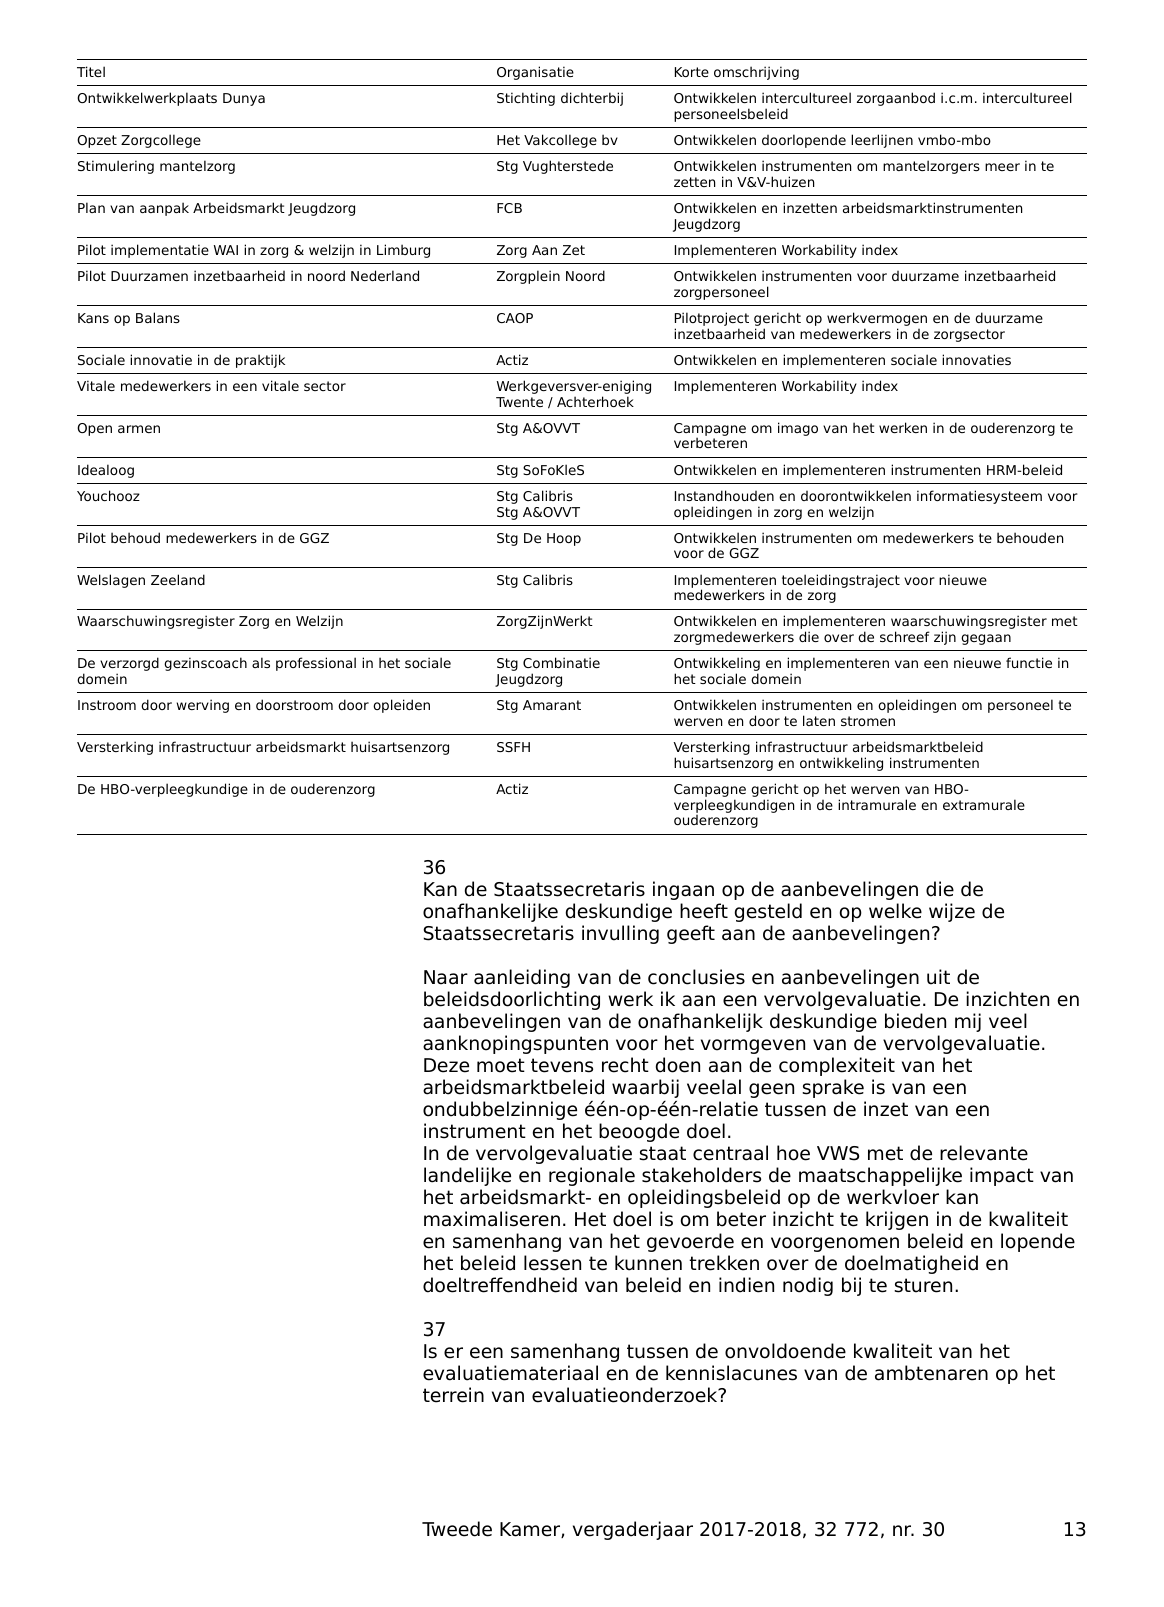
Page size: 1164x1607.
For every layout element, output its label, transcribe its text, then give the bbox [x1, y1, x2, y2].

table_cell Werkgeversver-eniging Twente / Achterhoek [490, 374, 667, 415]
table_cell Campagne om imago van het werken in de ouderenzorg te verbeteren [667, 416, 1087, 457]
table_cell Vitale medewerkers in een vitale sector [77, 374, 490, 415]
table_cell Sociale innovatie in de praktijk [77, 348, 490, 373]
table_cell Versterking infrastructuur arbeidsmarkt huisartsenzorg [77, 735, 490, 776]
table_cell Ontwikkelen instrumenten om mantelzorgers meer in te zetten in V&V-huizen [667, 154, 1087, 195]
text Kan de Staatssecretaris ingaan op de aanbevelingen die de onafhankelijke deskundige heeft gesteld en op welke wijze de Staatssecretaris invulling geeft aan de aanbevelingen? [422, 879, 1087, 945]
table_header Titel [77, 60, 490, 85]
text 37 [422, 1319, 1087, 1341]
table_cell Idealoog [77, 458, 490, 483]
table_cell Ontwikkelen en implementeren sociale innovaties [667, 348, 1087, 373]
table_cell Plan van aanpak Arbeidsmarkt Jeugdzorg [77, 196, 490, 237]
table_cell Ontwikkeling en implementeren van een nieuwe functie in het sociale domein [667, 651, 1087, 692]
table_cell Stg Vughterstede [490, 154, 667, 195]
table_cell Pilot implementatie WAI in zorg & welzijn in Limburg [77, 238, 490, 263]
table_cell Opzet Zorgcollege [77, 128, 490, 153]
table_cell Stg A&OVVT [490, 416, 667, 457]
text In de vervolgevaluatie staat centraal hoe VWS met de relevante landelijke en regionale stakeholders de maatschappelijke impact van het arbeidsmarkt- en opleidingsbeleid op de werkvloer kan maximaliseren. Het doel is om beter inzicht te krijgen in de kwaliteit en samenhang van het gevoerde en voorgenomen beleid en lopende het beleid lessen te kunnen trekken over de doelmatigheid en doeltreffendheid van beleid en indien nodig bij te sturen. [422, 1143, 1087, 1297]
table_cell Stg SoFoKleS [490, 458, 667, 483]
table_cell Instandhouden en doorontwikkelen informatiesysteem voor opleidingen in zorg en welzijn [667, 484, 1087, 525]
table_cell Ontwikkelen instrumenten om medewerkers te behouden voor de GGZ [667, 526, 1087, 567]
table_cell Ontwikkelen instrumenten en opleidingen om personeel te werven en door te laten stromen [667, 693, 1087, 734]
table_cell Stg Combinatie Jeugdzorg [490, 651, 667, 692]
table_cell Ontwikkelen en implementeren instrumenten HRM-beleid [667, 458, 1087, 483]
table_cell Stichting dichterbij [490, 86, 667, 127]
table_cell Het Vakcollege bv [490, 128, 667, 153]
text Naar aanleiding van de conclusies en aanbevelingen uit de beleidsdoorlichting werk ik aan een vervolgevaluatie. De inzichten en aanbevelingen van de onafhankelijk deskundige bieden mij veel aanknopingspunten voor het vormgeven van de vervolgevaluatie. Deze moet tevens recht doen aan de complexiteit van het arbeidsmarktbeleid waarbij veelal geen sprake is van een ondubbelzinnige één-op-één-relatie tussen de inzet van een instrument en het beoogde doel. [422, 967, 1087, 1143]
table_cell Implementeren Workability index [667, 238, 1087, 263]
table_cell Actiz [490, 348, 667, 373]
table_cell ZorgZijnWerkt [490, 610, 667, 650]
table_cell SSFH [490, 735, 667, 776]
table_cell Implementeren toeleidingstraject voor nieuwe medewerkers in de zorg [667, 568, 1087, 608]
table_cell Instroom door werving en doorstroom door opleiden [77, 693, 490, 734]
table_cell De verzorgd gezinscoach als professional in het sociale domein [77, 651, 490, 692]
table_cell Youchooz [77, 484, 490, 525]
table_cell Ontwikkelen intercultureel zorgaanbod i.c.m. intercultureel personeelsbeleid [667, 86, 1087, 127]
table_cell Ontwikkelen en inzetten arbeidsmarktinstrumenten Jeugdzorg [667, 196, 1087, 237]
table_cell Versterking infrastructuur arbeidsmarktbeleid huisartsenzorg en ontwikkeling instrumenten [667, 735, 1087, 776]
table_cell Pilotproject gericht op werkvermogen en de duurzame inzetbaarheid van medewerkers in de zorgsector [667, 306, 1087, 347]
table_cell Stg De Hoop [490, 526, 667, 567]
table_cell Ontwikkelen doorlopende leerlijnen vmbo-mbo [667, 128, 1087, 153]
table_cell De HBO-verpleegkundige in de ouderenzorg [77, 777, 490, 834]
table_cell Stimulering mantelzorg [77, 154, 490, 195]
table_cell Stg Calibris [490, 568, 667, 608]
table_cell Ontwikkelen en implementeren waarschuwingsregister met zorgmedewerkers die over de schreef zijn gegaan [667, 610, 1087, 650]
table_cell Zorg Aan Zet [490, 238, 667, 263]
table_cell Ontwikkelen instrumenten voor duurzame inzetbaarheid zorgpersoneel [667, 264, 1087, 305]
table_cell Ontwikkelwerkplaats Dunya [77, 86, 490, 127]
table_header Organisatie [490, 60, 667, 85]
table_cell CAOP [490, 306, 667, 347]
text Is er een samenhang tussen de onvoldoende kwaliteit van het evaluatiemateriaal en de kennislacunes van de ambtenaren op het terrein van evaluatieonderzoek? [422, 1341, 1087, 1407]
table_cell Implementeren Workability index [667, 374, 1087, 415]
table_cell Open armen [77, 416, 490, 457]
table_cell Waarschuwingsregister Zorg en Welzijn [77, 610, 490, 650]
table_cell Actiz [490, 777, 667, 834]
text 36 [422, 857, 1087, 879]
table_cell Campagne gericht op het werven van HBO-verpleegkundigen in de intramurale en extramurale ouderenzorg [667, 777, 1087, 834]
table_cell Zorgplein Noord [490, 264, 667, 305]
table_cell Welslagen Zeeland [77, 568, 490, 608]
table_cell FCB [490, 196, 667, 237]
table_cell Stg Amarant [490, 693, 667, 734]
table_header Korte omschrijving [667, 60, 1087, 85]
table_cell Pilot behoud medewerkers in de GGZ [77, 526, 490, 567]
table_cell Pilot Duurzamen inzetbaarheid in noord Nederland [77, 264, 490, 305]
table_cell Stg Calibris Stg A&OVVT [490, 484, 667, 525]
table_cell Kans op Balans [77, 306, 490, 347]
